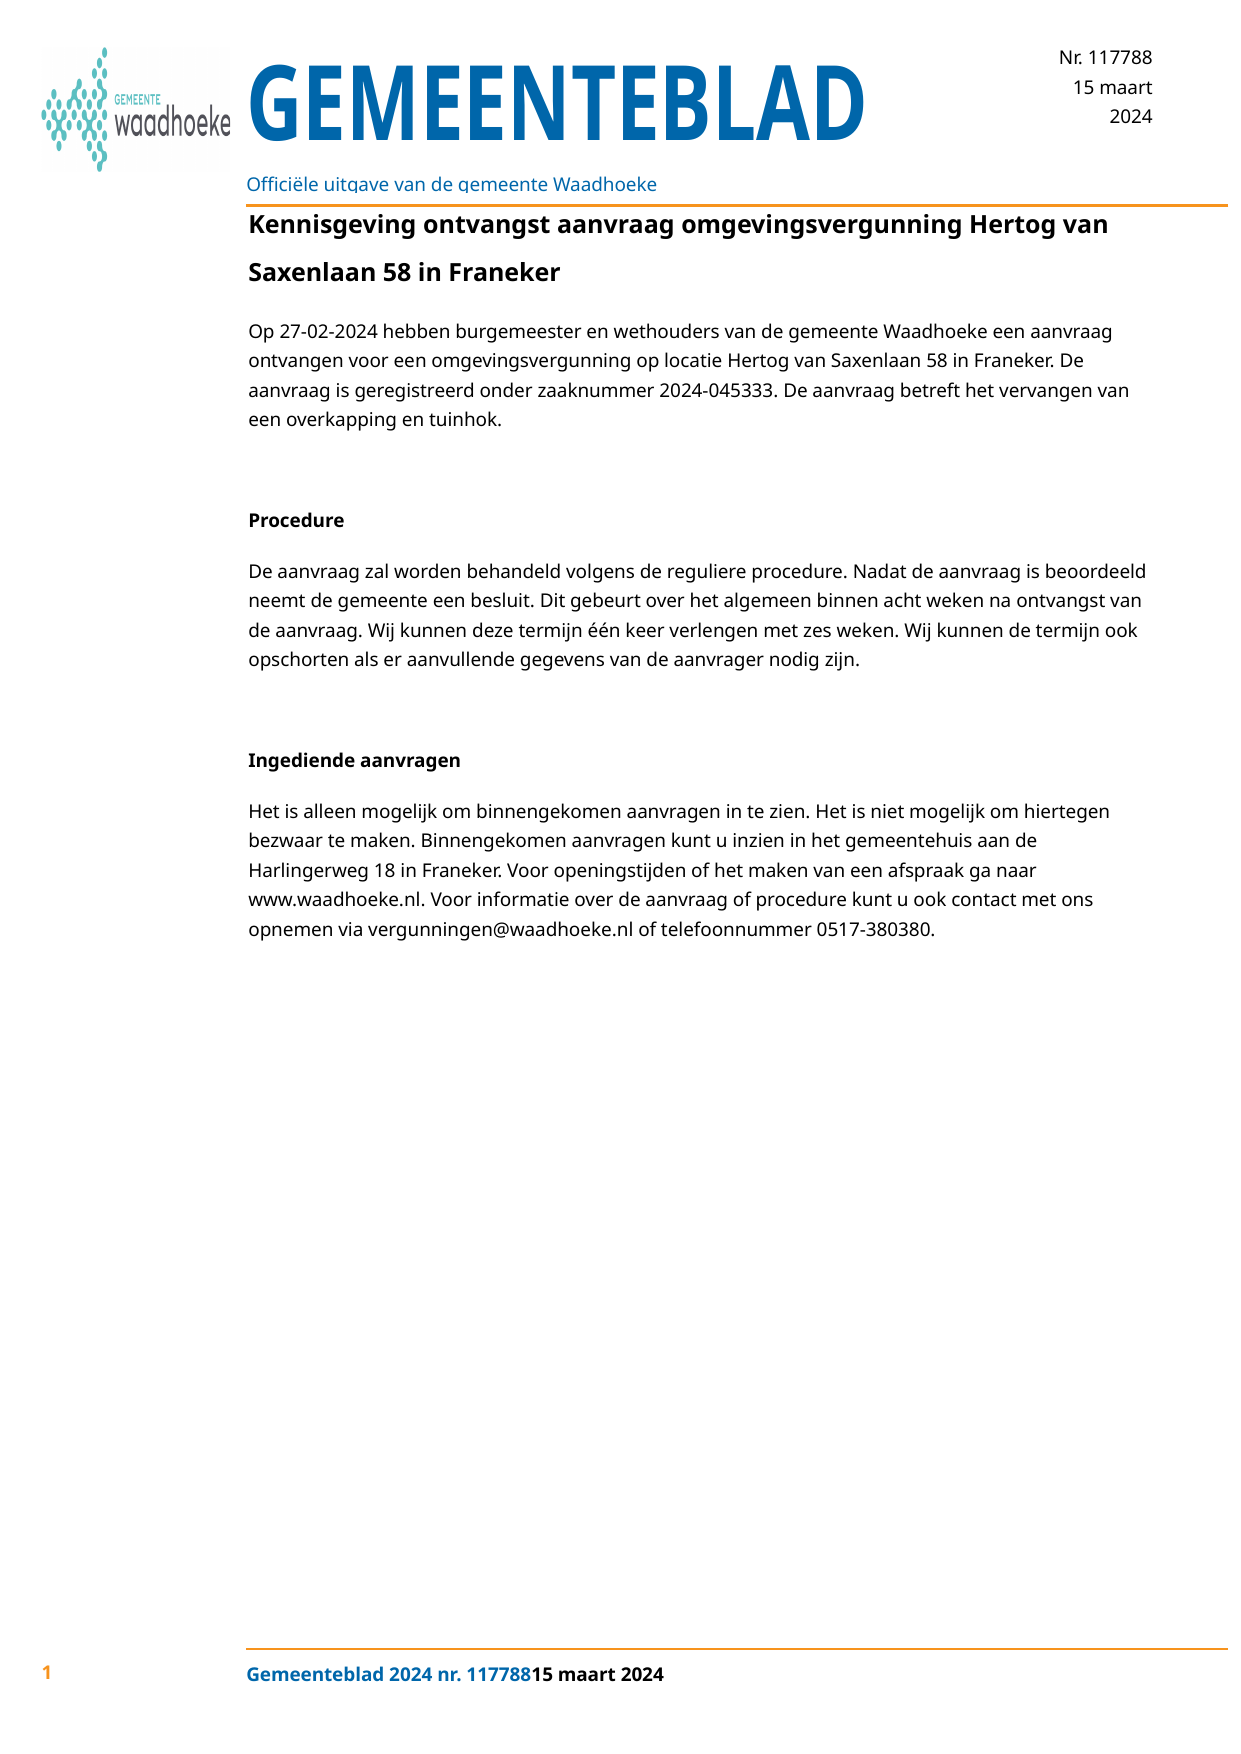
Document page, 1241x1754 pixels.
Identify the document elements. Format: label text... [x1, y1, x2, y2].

picture [41, 47, 231, 172]
text Op 27-02-2024 hebben burgemeester en wethouders van de gemeente Waadhoeke een aanvraag ontvangen voor een omgevingsvergunning op locatie Hertog van Saxenlaan 58 in Franeker. De aanvraag is geregistreerd onder zaaknummer 2024-045333. De aanvraag betreft het vervangen van een overkapping en tuinhok. [248, 318, 1152, 432]
text Kennisgeving ontvangst aanvraag omgevingsvergunning Hertog van Saxenlaan 58 in Franeker [248, 207, 1152, 288]
text Het is alleen mogelijk om binnengekomen aanvragen in te zien. Het is niet mogelijk om hiertegen bezwaar te maken. Binnengekomen aanvragen kunt u inzien in het gemeentehuis aan de Harlingerweg 18 in Franeker. Voor openingstijden of het maken van een afspraak ga naar www.waadhoeke.nl. Voor informatie over de aanvraag of procedure kunt u ook contact met ons opnemen via vergunningen@waadhoeke.nl of telefoonnummer 0517-380380. [248, 798, 1152, 942]
text Procedure [248, 507, 1152, 533]
text Ingediende aanvragen [248, 747, 1152, 773]
text De aanvraag zal worden behandeld volgens de reguliere procedure. Nadat de aanvraag is beoordeeld neemt de gemeente een besluit. Dit gebeurt over het algemeen binnen acht weken na ontvangst van de aanvraag. Wij kunnen deze termijn één keer verlengen met zes weken. Wij kunnen de termijn ook opschorten als er aanvullende gegevens van de aanvrager nodig zijn. [248, 558, 1152, 672]
